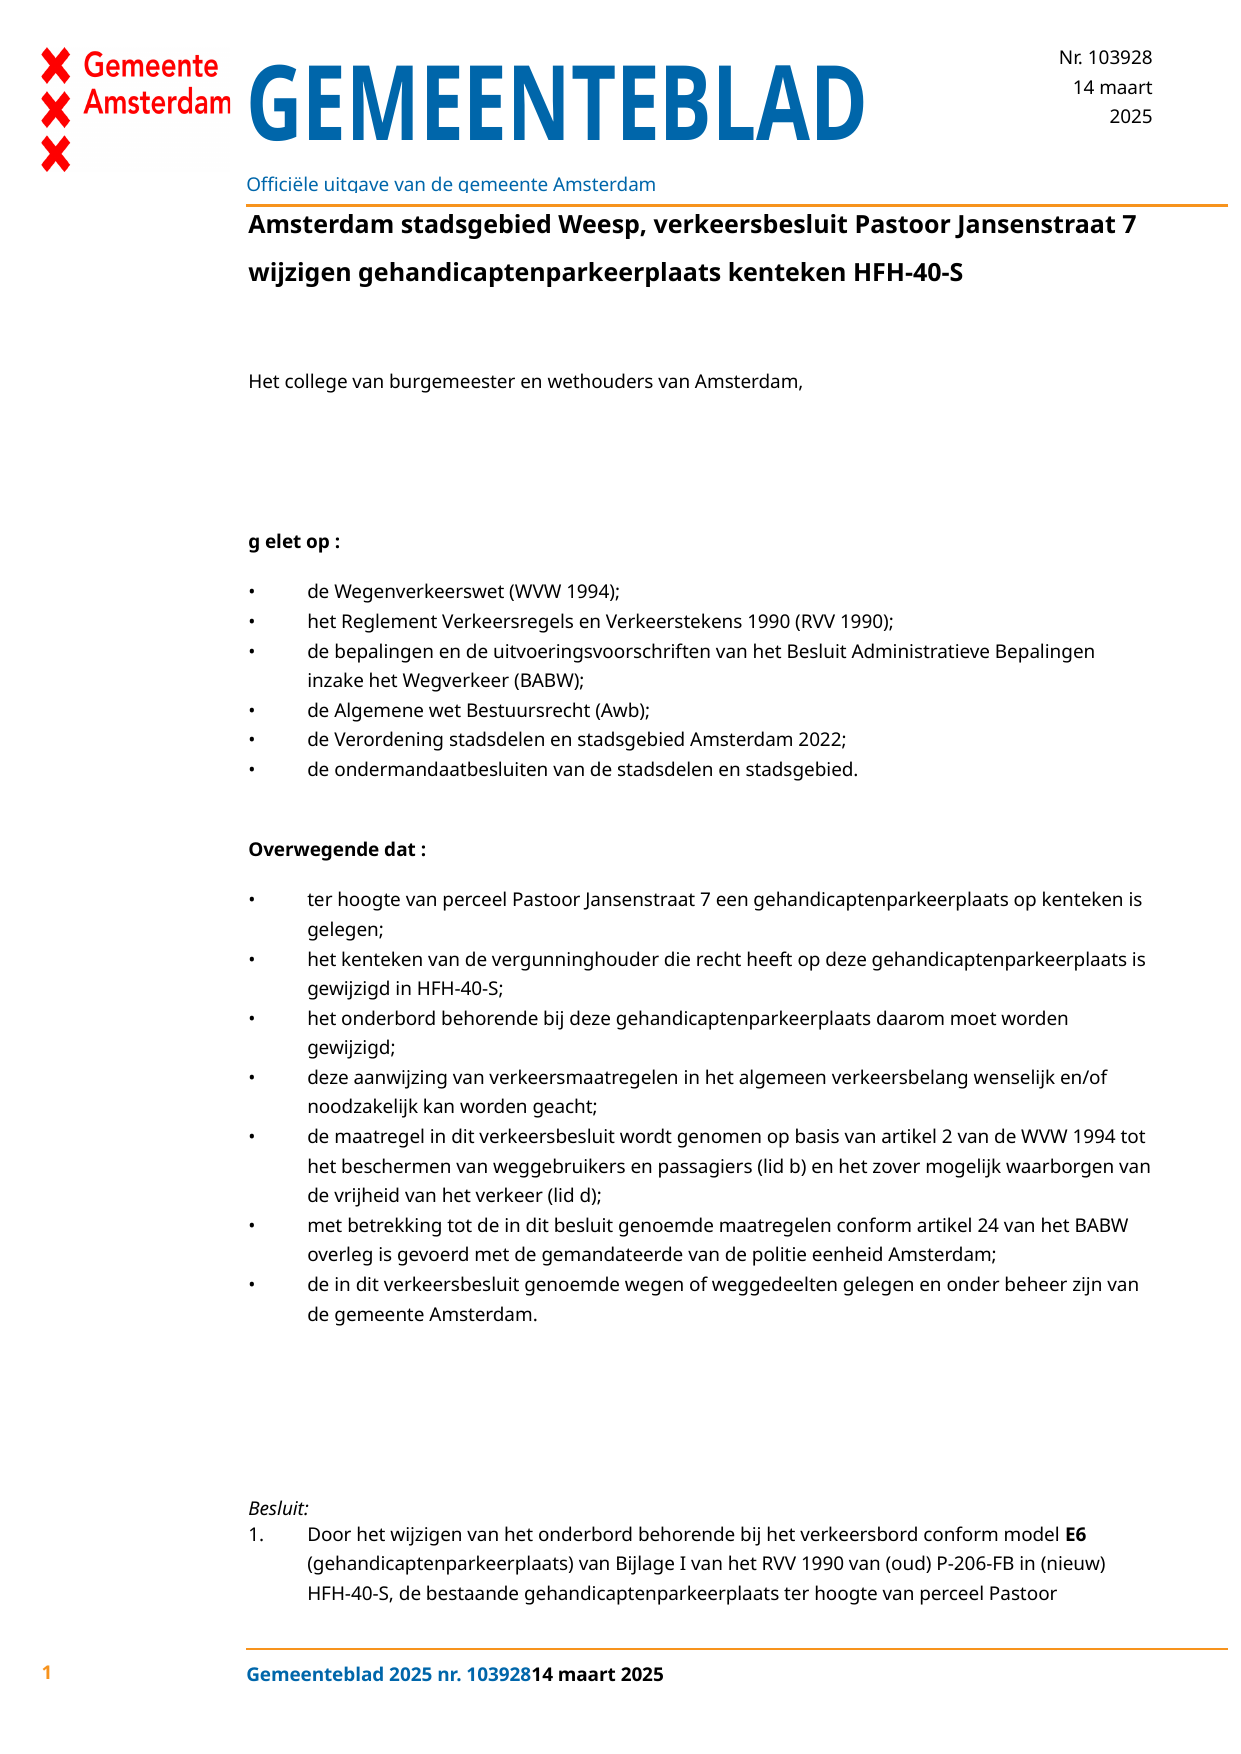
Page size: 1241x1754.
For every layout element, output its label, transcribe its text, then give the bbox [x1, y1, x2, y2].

list de bepalingen en de uitvoeringsvoorschriften van het Besluit Administratieve Bepalingen inzake het Wegverkeer (BABW); [248, 638, 1152, 693]
list het kenteken van de vergunninghouder die recht heeft op deze gehandicaptenparkeerplaats is gewijzigd in HFH-40-S; [248, 946, 1152, 1001]
list de ondermandaatbesluiten van de stadsdelen en stadsgebied. [248, 756, 1152, 782]
list het onderbord behorende bij deze gehandicaptenparkeerplaats daarom moet worden gewijzigd; [248, 1005, 1152, 1060]
list de in dit verkeersbesluit genoemde wegen of weggedeelten gelegen en onder beheer zijn van de gemeente Amsterdam. [248, 1271, 1152, 1326]
text g elet op : [248, 528, 1152, 554]
list ter hoogte van perceel Pastoor Jansenstraat 7 een gehandicaptenparkeerplaats op kenteken is gelegen; [248, 887, 1152, 942]
list de maatregel in dit verkeersbesluit wordt genomen op basis van artikel 2 van de WVW 1994 tot het beschermen van weggebruikers en passagiers (lid b) en het zover mogelijk waarborgen van de vrijheid van het verkeer (lid d); [248, 1123, 1152, 1208]
list deze aanwijzing van verkeersmaatregelen in het algemeen verkeersbelang wenselijk en/of noodzakelijk kan worden geacht; [248, 1064, 1152, 1119]
list de Wegenverkeerswet (WVW 1994); [248, 579, 1152, 604]
text Amsterdam stadsgebied Weesp, verkeersbesluit Pastoor Jansenstraat 7 wijzigen gehandicaptenparkeerplaats kenteken HFH-40-S [248, 207, 1152, 288]
list met betrekking tot de in dit besluit genoemde maatregelen conform artikel 24 van het BABW overleg is gevoerd met de gemandateerde van de politie eenheid Amsterdam; [248, 1212, 1152, 1267]
list het Reglement Verkeersregels en Verkeerstekens 1990 (RVV 1990); [248, 608, 1152, 634]
picture [41, 47, 231, 172]
text Overwegende dat : [248, 836, 1152, 862]
list de Algemene wet Bestuursrecht (Awb); [248, 697, 1152, 723]
list de Verordening stadsdelen en stadsgebied Amsterdam 2022; [248, 727, 1152, 752]
list Door het wijzigen van het onderbord behorende bij het verkeersbord conform model E6 (gehandicaptenparkeerplaats) van Bijlage I van het RVV 1990 van (oud) P-206-FB in (nieuw) HFH-40-S, de bestaande gehandicaptenparkeerplaats ter hoogte van perceel Pastoor [248, 1521, 1152, 1606]
text Besluit: [248, 1495, 1152, 1521]
text Het college van burgemeester en wethouders van Amsterdam, [248, 368, 1152, 394]
